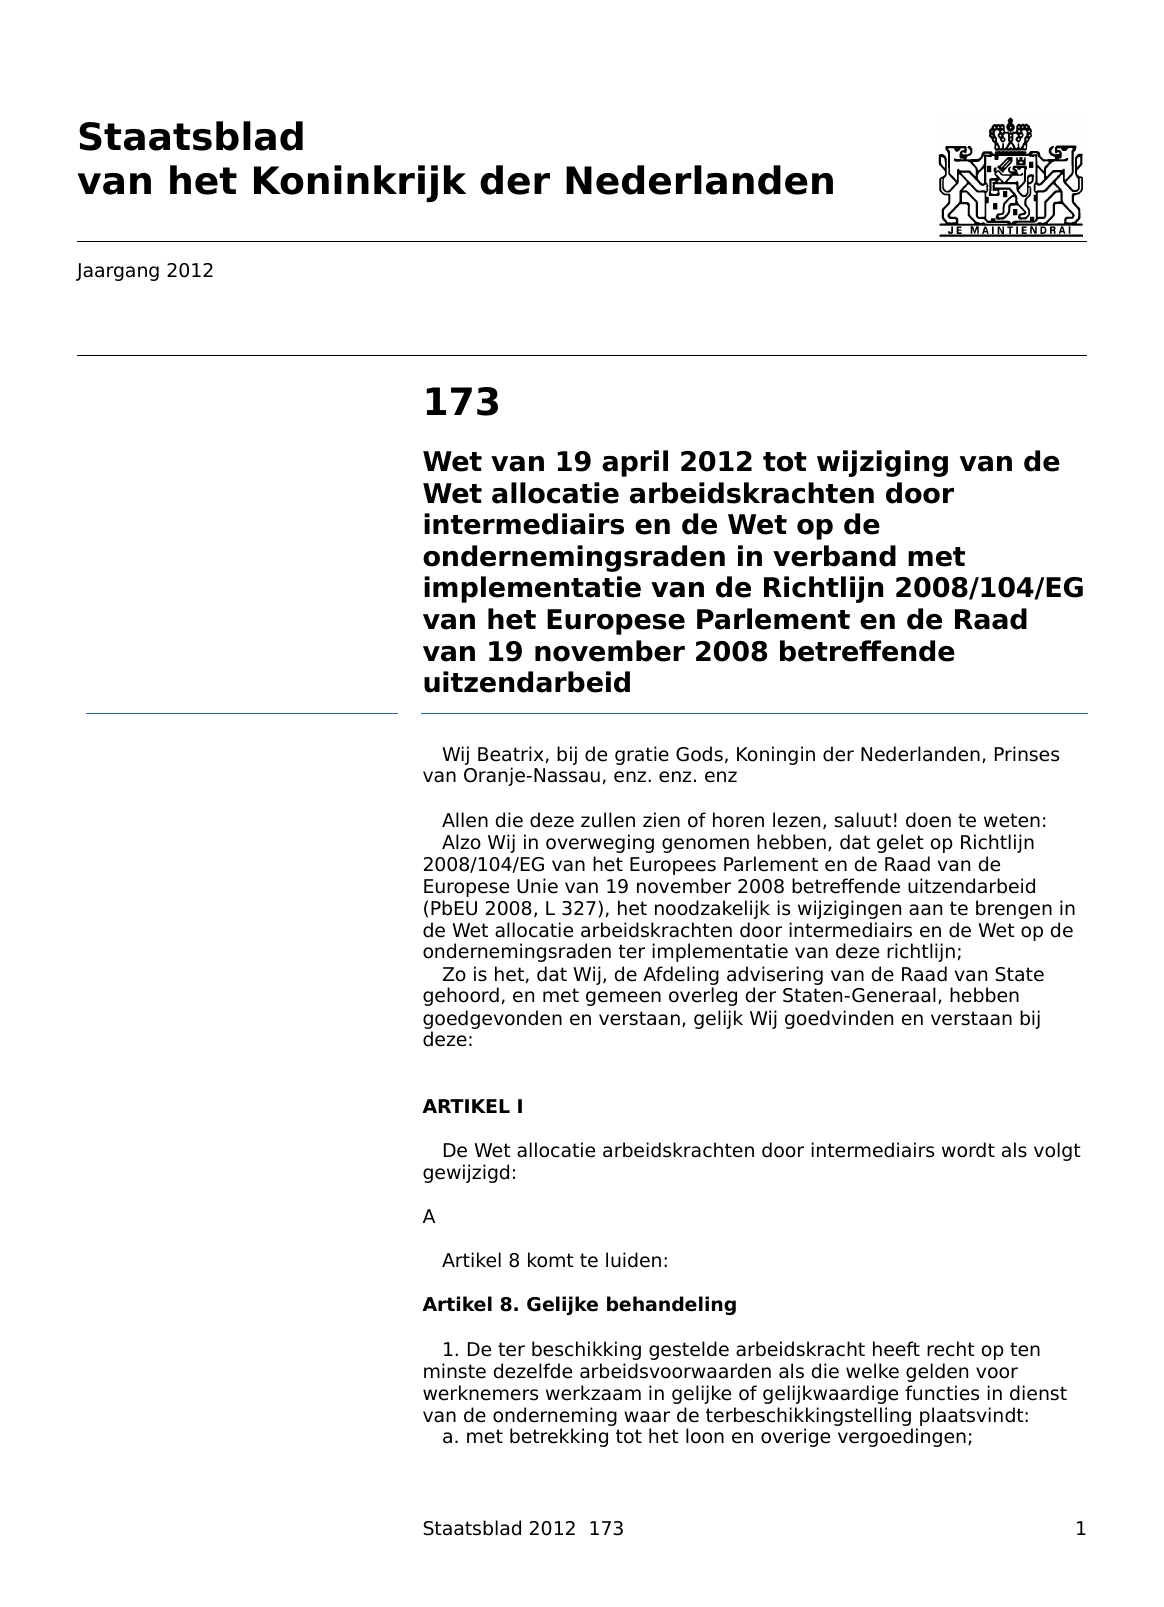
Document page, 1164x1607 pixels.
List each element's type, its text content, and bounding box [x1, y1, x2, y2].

text Wij Beatrix, bij de gratie Gods, Koningin der Nederlanden, Prinses van Oranje-Nassau, enz. enz. enz [422, 743, 1087, 787]
table_cell Jaargang 2012 [77, 242, 1087, 355]
text Artikel 8 komt te luiden: [422, 1250, 1087, 1272]
text a. met betrekking tot het loon en overige vergoedingen; [422, 1426, 1087, 1448]
text De Wet allocatie arbeidskrachten door intermediairs wordt als volgt gewijzigd: [422, 1140, 1087, 1184]
table_header [886, 100, 1087, 241]
subtitle ARTIKEL I [422, 1096, 1087, 1118]
text Allen die deze zullen zien of horen lezen, saluut! doen te weten: [422, 809, 1087, 832]
text Wet van 19 april 2012 tot wijziging van de Wet allocatie arbeidskrachten door intermediairs en de Wet op de ondernemingsraden in verband met implementatie van de Richtlijn 2008/104/EG van het Europese Parlement en de Raad van 19 november 2008 betreffende uitzendarbeid [422, 447, 1087, 699]
subtitle Artikel 8. Gelijke behandeling [422, 1294, 1087, 1316]
picture [936, 115, 1087, 240]
text 1. De ter beschikking gestelde arbeidskracht heeft recht op ten minste dezelfde arbeidsvoorwaarden als die welke gelden voor werknemers werkzaam in gelijke of gelijkwaardige functies in dienst van de onderneming waar de terbeschikkingstelling plaatsvindt: [422, 1338, 1087, 1426]
text Alzo Wij in overweging genomen hebben, dat gelet op Richtlijn 2008/104/EG van het Europees Parlement en de Raad van de Europese Unie van 19 november 2008 betreffende uitzendarbeid (PbEU 2008, L 327), het noodzakelijk is wijzigingen aan te brengen in de Wet allocatie arbeidskrachten door intermediairs en de Wet op de ondernemingsraden ter implementatie van deze richtlijn; [422, 832, 1087, 963]
text A [422, 1206, 1087, 1228]
table_header Staatsblad van het Koninkrijk der Nederlanden [77, 100, 886, 241]
text Zo is het, dat Wij, de Afdeling advisering van de Raad van State gehoord, en met gemeen overleg der Staten-Generaal, hebben goedgevonden en verstaan, gelijk Wij goedvinden en verstaan bij deze: [422, 963, 1087, 1051]
subtitle 173 [422, 381, 1087, 424]
